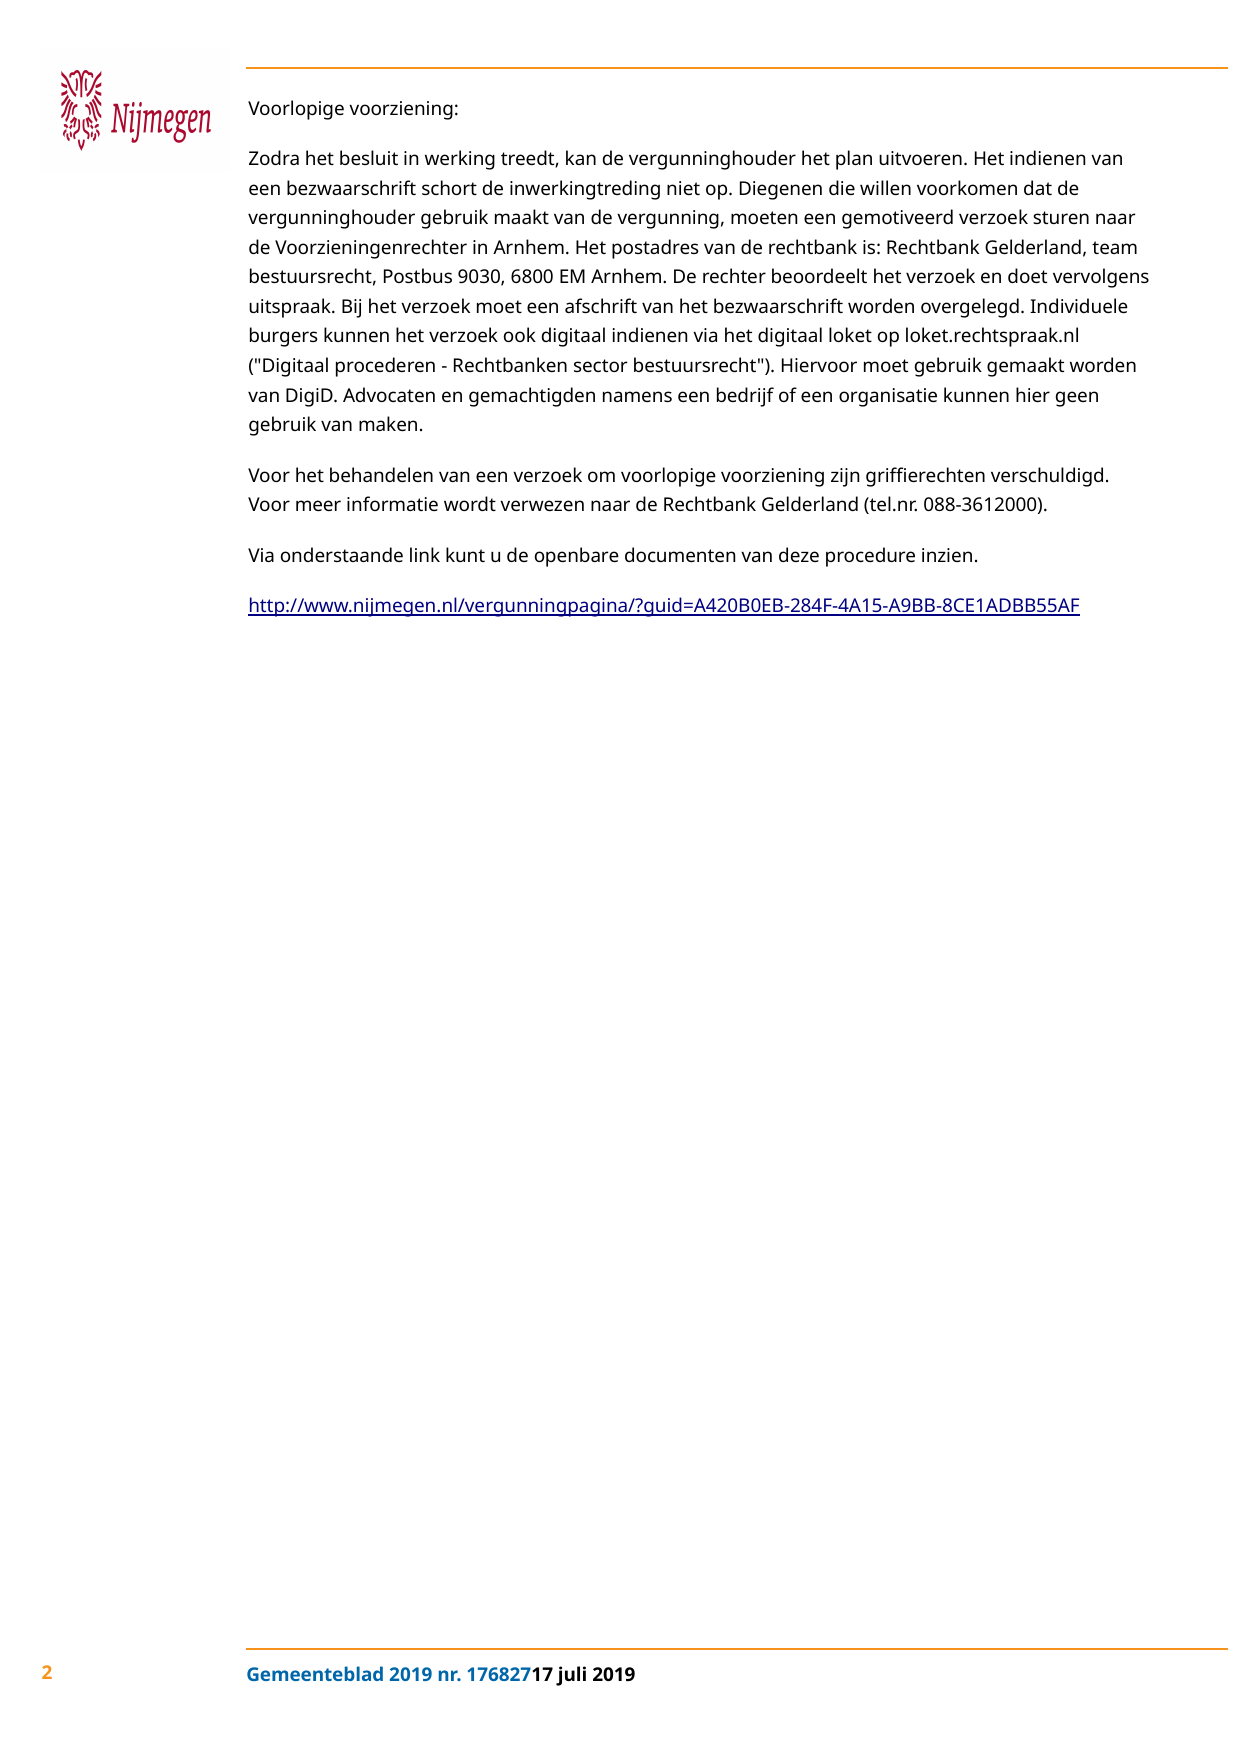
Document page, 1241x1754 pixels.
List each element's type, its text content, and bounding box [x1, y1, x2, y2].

text Voorlopige voorziening: [248, 95, 1152, 121]
text Voor het behandelen van een verzoek om voorlopige voorziening zijn griffierechten verschuldigd. Voor meer informatie wordt verwezen naar de Rechtbank Gelderland (tel.nr. 088-3612000). [248, 462, 1152, 517]
text Via onderstaande link kunt u de openbare documenten van deze procedure inzien. [248, 542, 1152, 568]
text Zodra het besluit in werking treedt, kan de vergunninghouder het plan uitvoeren. Het indienen van een bezwaarschrift schort de inwerkingtreding niet op. Diegenen die willen voorkomen dat de vergunninghouder gebruik maakt van de vergunning, moeten een gemotiveerd verzoek sturen naar de Voorzieningenrechter in Arnhem. Het postadres van de rechtbank is: Rechtbank Gelderland, team bestuursrecht, Postbus 9030, 6800 EM Arnhem. De rechter beoordeelt het verzoek en doet vervolgens uitspraak. Bij het verzoek moet een afschrift van het bezwaarschrift worden overgelegd. Individuele burgers kunnen het verzoek ook digitaal indienen via het digitaal loket op loket.rechtspraak.nl ("Digitaal procederen - Rechtbanken sector bestuursrecht"). Hiervoor moet gebruik gemaakt worden van DigiD. Advocaten en gemachtigden namens een bedrijf of een organisatie kunnen hier geen gebruik van maken. [248, 145, 1152, 437]
text http://www.nijmegen.nl/vergunningpagina/?guid=A420B0EB-284F-4A15-A9BB-8CE1ADBB55AF [248, 592, 1152, 618]
picture [41, 47, 231, 172]
